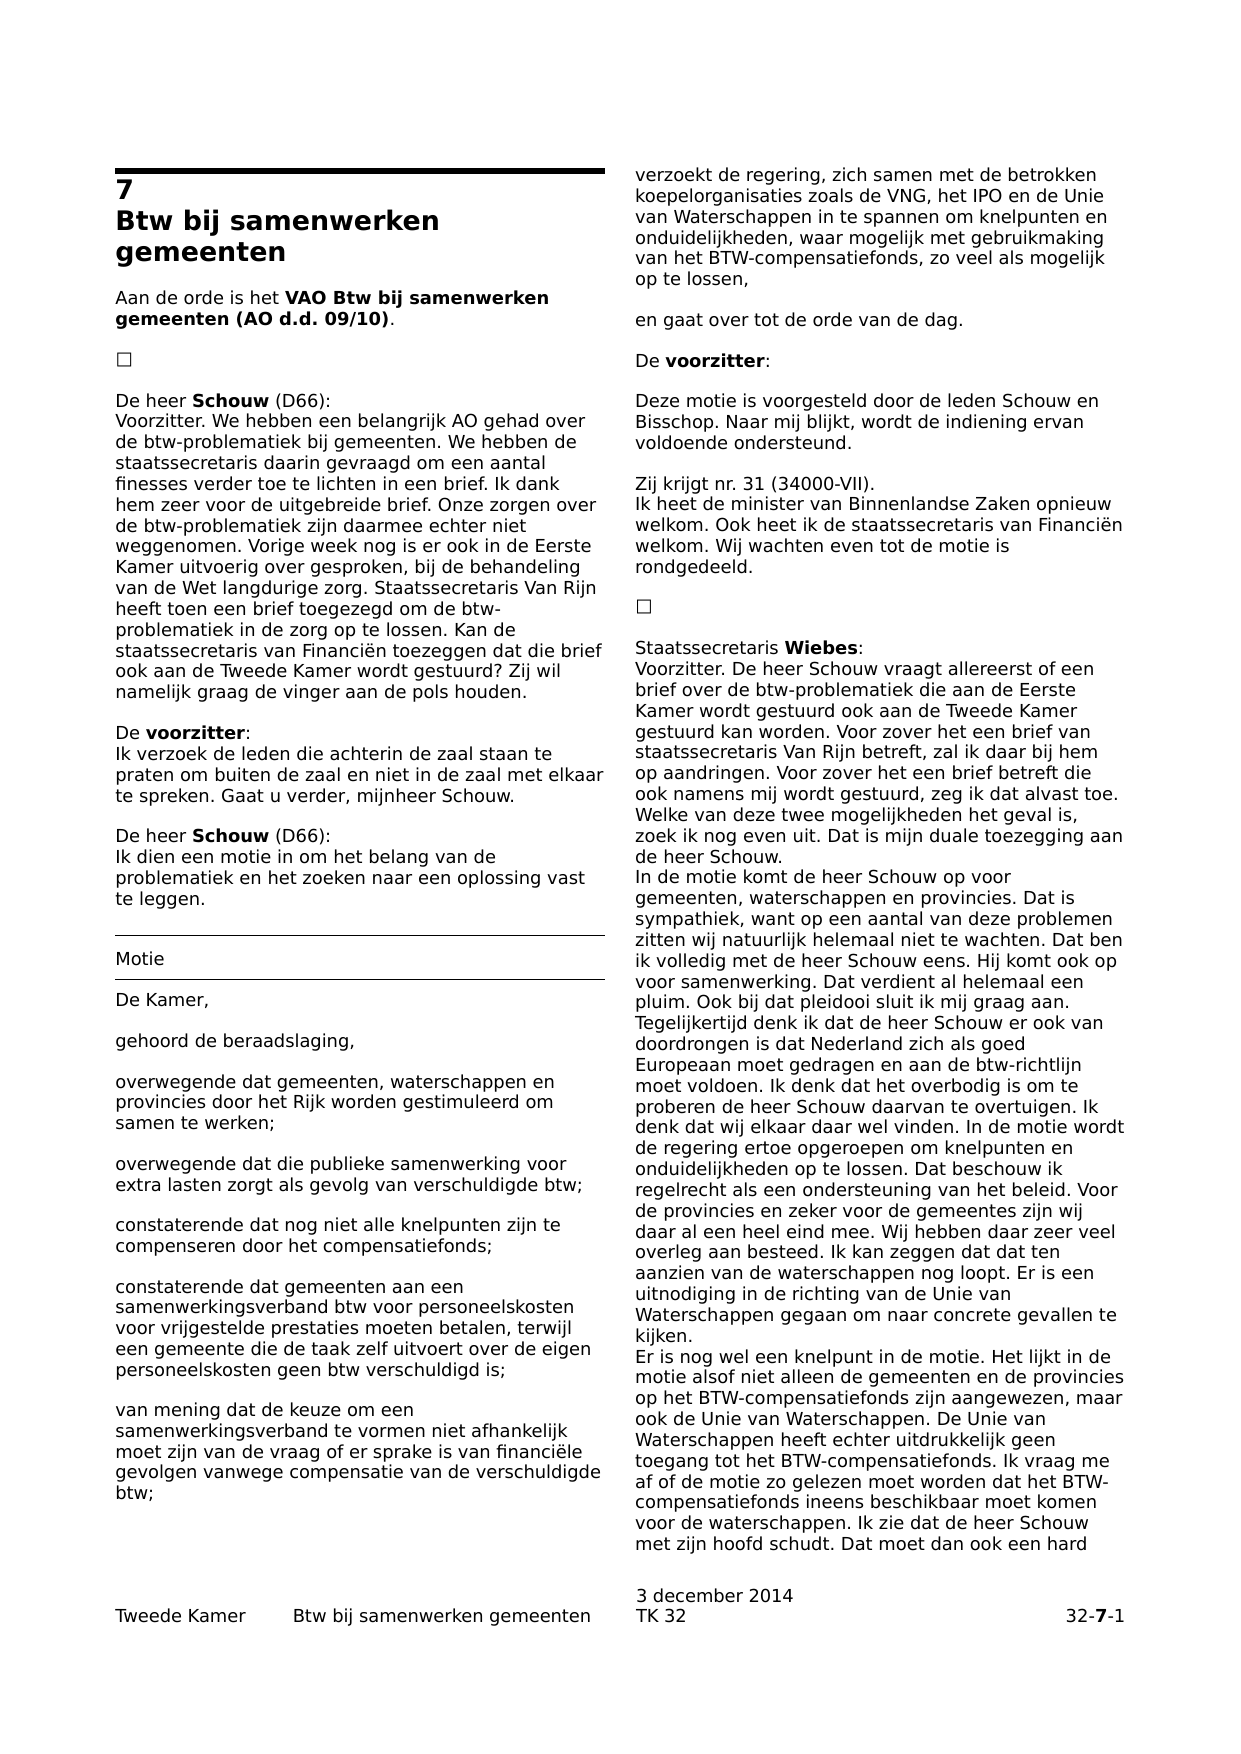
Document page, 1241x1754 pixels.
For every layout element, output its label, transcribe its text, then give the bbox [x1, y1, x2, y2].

text Motie [115, 949, 605, 970]
text gehoord de beraadslaging, [115, 1031, 605, 1051]
text en gaat over tot de orde van de dag. [635, 310, 1125, 330]
text De heer Schouw (D66): [115, 826, 605, 847]
text overwegende dat die publieke samenwerking voor extra lasten zorgt als gevolg van verschuldigde btw; [115, 1154, 605, 1195]
text In de motie komt de heer Schouw op voor gemeenten, waterschappen en provincies. Dat is sympathiek, want op een aantal van deze problemen zitten wij natuurlijk helemaal niet te wachten. Dat ben ik volledig met de heer Schouw eens. Hij komt ook op voor samenwerking. Dat verdient al helemaal een pluim. Ook bij dat pleidooi sluit ik mij graag aan. Tegelijkertijd denk ik dat de heer Schouw er ook van doordrongen is dat Nederland zich als goed Europeaan moet gedragen en aan de btw-richtlijn moet voldoen. Ik denk dat het overbodig is om te proberen de heer Schouw daarvan te overtuigen. Ik denk dat wij elkaar daar wel vinden. In de motie wordt de regering ertoe opgeroepen om knelpunten en onduidelijkheden op te lossen. Dat beschouw ik regelrecht als een ondersteuning van het beleid. Voor de provincies en zeker voor de gemeentes zijn wij daar al een heel eind mee. Wij hebben daar zeer veel overleg aan besteed. Ik kan zeggen dat dat ten aanzien van de waterschappen nog loopt. Er is een uitnodiging in de richting van de Unie van Waterschappen gegaan om naar concrete gevallen te kijken. [635, 867, 1125, 1346]
text Aan de orde is het VAO Btw bij samenwerken gemeenten (AO d.d. 09/10). [115, 288, 605, 330]
text De heer Schouw (D66): [115, 391, 605, 411]
title 7 Btw bij samenwerken gemeenten [115, 174, 605, 268]
text Ik heet de minister van Binnenlandse Zaken opnieuw welkom. Ook heet ik de staatssecretaris van Financiën welkom. Wij wachten even tot de motie is rondgedeeld. [635, 494, 1125, 577]
text overwegende dat gemeenten, waterschappen en provincies door het Rijk worden gestimuleerd om samen te werken; [115, 1071, 605, 1134]
text De voorzitter: [115, 723, 605, 744]
text ⬜ [635, 597, 1125, 618]
text Ik dien een motie in om het belang van de problematiek en het zoeken naar een oplossing vast te leggen. [115, 847, 605, 909]
text constaterende dat nog niet alle knelpunten zijn te compenseren door het compensatiefonds; [115, 1215, 605, 1257]
text Ik verzoek de leden die achterin de zaal staan te praten om buiten de zaal en niet in de zaal met elkaar te spreken. Gaat u verder, mijnheer Schouw. [115, 744, 605, 806]
text Voorzitter. We hebben een belangrijk AO gehad over de btw-problematiek bij gemeenten. We hebben de staatssecretaris daarin gevraagd om een aantal finesses verder toe te lichten in een brief. Ik dank hem zeer voor de uitgebreide brief. Onze zorgen over de btw-problematiek zijn daarmee echter niet weggenomen. Vorige week nog is er ook in de Eerste Kamer uitvoerig over gesproken, bij de behandeling van de Wet langdurige zorg. Staatssecretaris Van Rijn heeft toen een brief toegezegd om de btw-problematiek in de zorg op te lossen. Kan de staatssecretaris van Financiën toezeggen dat die brief ook aan de Tweede Kamer wordt gestuurd? Zij wil namelijk graag de vinger aan de pols houden. [115, 411, 605, 703]
text Er is nog wel een knelpunt in de motie. Het lijkt in de motie alsof niet alleen de gemeenten en de provincies op het BTW-compensatiefonds zijn aangewezen, maar ook de Unie van Waterschappen. De Unie van Waterschappen heeft echter uitdrukkelijk geen toegang tot het BTW-compensatiefonds. Ik vraag me af of de motie zo gelezen moet worden dat het BTW-compensatiefonds ineens beschikbaar moet komen voor de waterschappen. Ik zie dat de heer Schouw met zijn hoofd schudt. Dat moet dan ook een hard [635, 1346, 1125, 1555]
text Voorzitter. De heer Schouw vraagt allereerst of een brief over de btw-problematiek die aan de Eerste Kamer wordt gestuurd ook aan de Tweede Kamer gestuurd kan worden. Voor zover het een brief van staatssecretaris Van Rijn betreft, zal ik daar bij hem op aandringen. Voor zover het een brief betreft die ook namens mij wordt gestuurd, zeg ik dat alvast toe. Welke van deze twee mogelijkheden het geval is, zoek ik nog even uit. Dat is mijn duale toezegging aan de heer Schouw. [635, 659, 1125, 867]
text De Kamer, [115, 990, 605, 1011]
text De voorzitter: [635, 350, 1125, 371]
text Deze motie is voorgesteld door de leden Schouw en Bisschop. Naar mij blijkt, wordt de indiening ervan voldoende ondersteund. [635, 391, 1125, 453]
text verzoekt de regering, zich samen met de betrokken koepelorganisaties zoals de VNG, het IPO en de Unie van Waterschappen in te spannen om knelpunten en onduidelijkheden, waar mogelijk met gebruikmaking van het BTW-compensatiefonds, zo veel als mogelijk op te lossen, [635, 165, 1125, 290]
text van mening dat de keuze om een samenwerkingsverband te vormen niet afhankelijk moet zijn van de vraag of er sprake is van financiële gevolgen vanwege compensatie van de verschuldigde btw; [115, 1400, 605, 1504]
text ⬜ [115, 350, 605, 371]
text Staatssecretaris Wiebes: [635, 638, 1125, 659]
text Zij krijgt nr. 31 (34000-VII). [635, 473, 1125, 494]
text constaterende dat gemeenten aan een samenwerkingsverband btw voor personeelskosten voor vrijgestelde prestaties moeten betalen, terwijl een gemeente die de taak zelf uitvoert over de eigen personeelskosten geen btw verschuldigd is; [115, 1277, 605, 1380]
